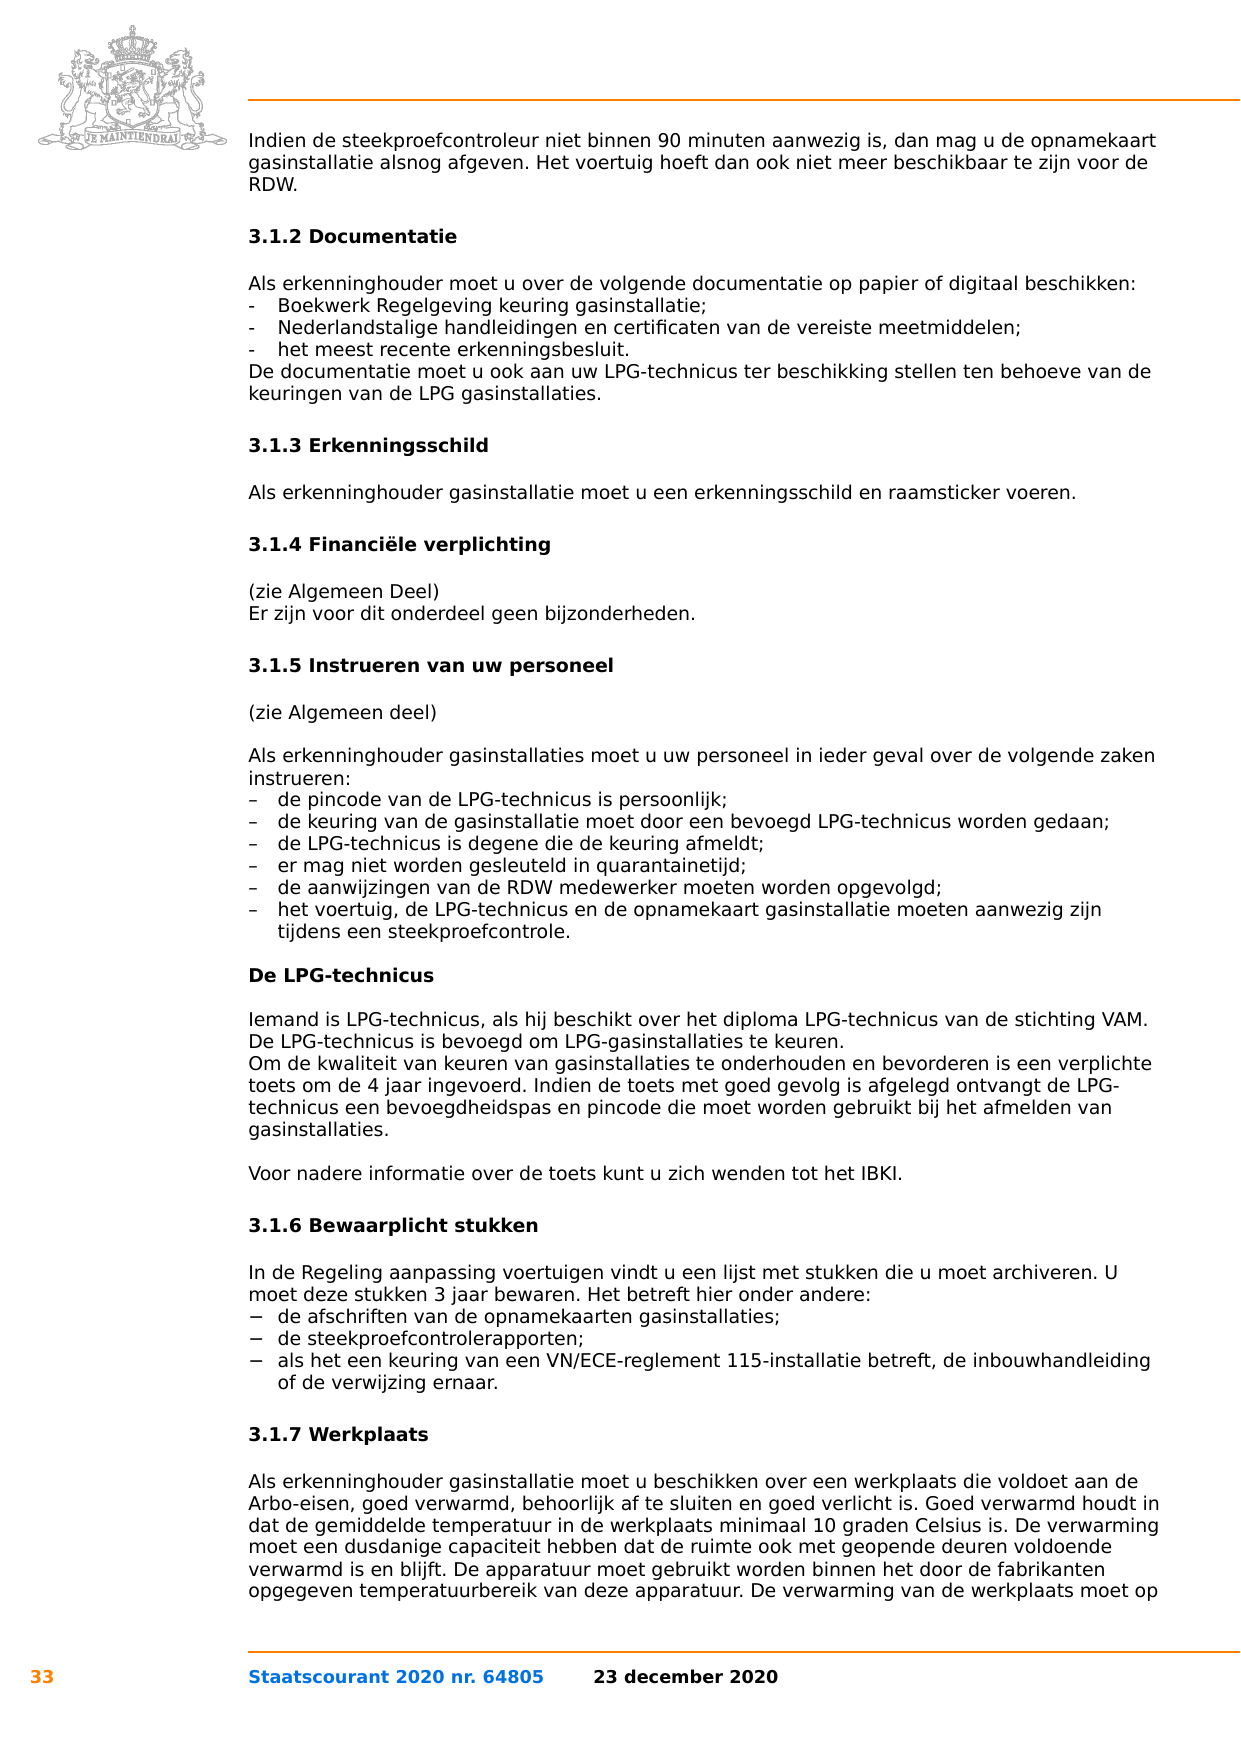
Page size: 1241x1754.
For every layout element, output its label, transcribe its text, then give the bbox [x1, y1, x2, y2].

subtitle 3.1.5 Instrueren van uw personeel [248, 654, 1163, 677]
text – de aanwijzingen van de RDW medewerker moeten worden opgevolgd; [248, 877, 1163, 899]
text Als erkenninghouder moet u over de volgende documentatie op papier of digitaal beschikken: [248, 273, 1163, 295]
subtitle 3.1.3 Erkenningsschild [248, 435, 1163, 457]
subtitle 3.1.2 Documentatie [248, 226, 1163, 248]
text Als erkenninghouder gasinstallaties moet u uw personeel in ieder geval over de volgende zaken instrueren: [248, 745, 1163, 789]
text Indien de steekproefcontroleur niet binnen 90 minuten aanwezig is, dan mag u de opnamekaart gasinstallatie alsnog afgeven. Het voertuig hoeft dan ook niet meer beschikbaar te zijn voor de RDW. [248, 130, 1163, 196]
text De documentatie moet u ook aan uw LPG-technicus ter beschikking stellen ten behoeve van de keuringen van de LPG gasinstallaties. [248, 361, 1163, 405]
subtitle 3.1.4 Financiële verplichting [248, 534, 1163, 556]
text − de steekproefcontrolerapporten; [248, 1328, 1163, 1349]
text – de keuring van de gasinstallatie moet door een bevoegd LPG-technicus worden gedaan; [248, 811, 1163, 833]
text - Boekwerk Regelgeving keuring gasinstallatie; [248, 295, 1163, 317]
text – er mag niet worden gesleuteld in quarantainetijd; [248, 855, 1163, 877]
text − als het een keuring van een VN/ECE-reglement 115-installatie betreft, de inbouwhandleiding of de verwijzing ernaar. [248, 1349, 1163, 1393]
text Als erkenninghouder gasinstallatie moet u beschikken over een werkplaats die voldoet aan de Arbo-eisen, goed verwarmd, behoorlijk af te sluiten en goed verlicht is. Goed verwarmd houdt in dat de gemiddelde temperatuur in de werkplaats minimaal 10 graden Celsius is. De verwarming moet een dusdanige capaciteit hebben dat de ruimte ook met geopende deuren voldoende verwarmd is en blijft. De apparatuur moet gebruikt worden binnen het door de fabrikanten opgegeven temperatuurbereik van deze apparatuur. De verwarming van de werkplaats moet op [248, 1471, 1163, 1602]
text – de LPG-technicus is degene die de keuring afmeldt; [248, 833, 1163, 855]
text In de Regeling aanpassing voertuigen vindt u een lijst met stukken die u moet archiveren. U moet deze stukken 3 jaar bewaren. Het betreft hier onder andere: [248, 1262, 1163, 1306]
text – het voertuig, de LPG-technicus en de opnamekaart gasinstallatie moeten aanwezig zijn tijdens een steekproefcontrole. [248, 899, 1163, 943]
text - Nederlandstalige handleidingen en certificaten van de vereiste meetmiddelen; [248, 317, 1163, 339]
text (zie Algemeen deel) [248, 702, 1163, 723]
text Er zijn voor dit onderdeel geen bijzonderheden. [248, 603, 1163, 624]
subtitle 3.1.7 Werkplaats [248, 1423, 1163, 1446]
text Als erkenninghouder gasinstallatie moet u een erkenningsschild en raamsticker voeren. [248, 482, 1163, 504]
text - het meest recente erkenningsbesluit. [248, 339, 1163, 361]
text (zie Algemeen Deel) [248, 581, 1163, 603]
subtitle 3.1.6 Bewaarplicht stukken [248, 1215, 1163, 1237]
text – de pincode van de LPG-technicus is persoonlijk; [248, 789, 1163, 811]
text Voor nadere informatie over de toets kunt u zich wenden tot het IBKI. [248, 1163, 1163, 1185]
text Om de kwaliteit van keuren van gasinstallaties te onderhouden en bevorderen is een verplichte toets om de 4 jaar ingevoerd. Indien de toets met goed gevolg is afgelegd ontvangt de LPG-technicus een bevoegdheidspas en pincode die moet worden gebruikt bij het afmelden van gasinstallaties. [248, 1053, 1163, 1141]
text − de afschriften van de opnamekaarten gasinstallaties; [248, 1306, 1163, 1328]
picture [38, 25, 227, 150]
text Iemand is LPG-technicus, als hij beschikt over het diploma LPG-technicus van de stichting VAM. De LPG-technicus is bevoegd om LPG-gasinstallaties te keuren. [248, 1009, 1163, 1053]
subtitle De LPG-technicus [248, 965, 1163, 987]
